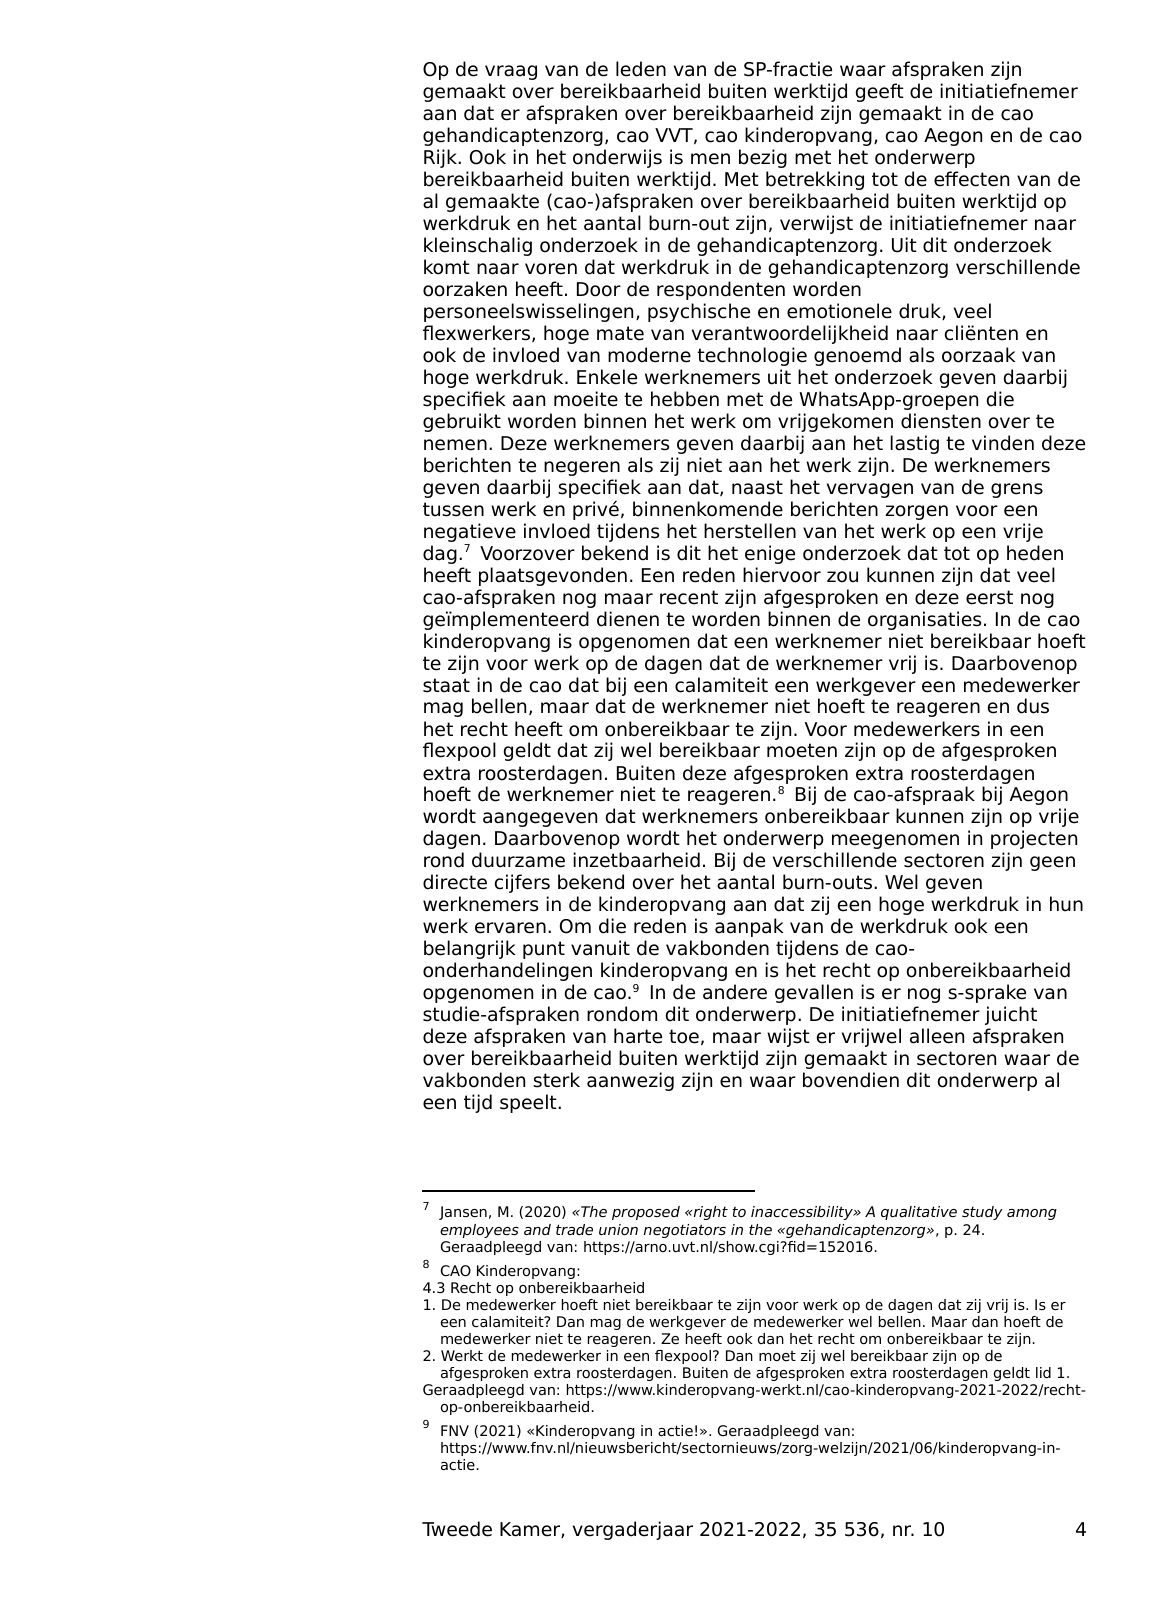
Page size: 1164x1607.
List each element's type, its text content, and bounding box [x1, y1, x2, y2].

text 4.3 Recht op onbereikbaarheid [422, 1281, 1087, 1297]
text Geraadpleegd van: https://www.kinderopvang-werkt.nl/cao-kinderopvang-2021-2022/recht-op-onbereikbaarheid. [422, 1382, 1087, 1416]
text 1. De medewerker hoeft niet bereikbaar te zijn voor werk op de dagen dat zij vrij is. Is er een calamiteit? Dan mag de werkgever de medewerker wel bellen. Maar dan hoeft de medewerker niet te reageren. Ze heeft ook dan het recht om onbereikbaar te zijn. [422, 1297, 1087, 1348]
text Op de vraag van de leden van de SP-fractie waar afspraken zijn gemaakt over bereikbaarheid buiten werktijd geeft de initiatiefnemer aan dat er afspraken over bereikbaarheid zijn gemaakt in de cao gehandicaptenzorg, cao VVT, cao kinderopvang, cao Aegon en de cao Rijk. Ook in het onderwijs is men bezig met het onderwerp bereikbaarheid buiten werktijd. Met betrekking tot de effecten van de al gemaakte (cao-)afspraken over bereikbaarheid buiten werktijd op werkdruk en het aantal burn-out zijn, verwijst de initiatiefnemer naar kleinschalig onderzoek in de gehandicaptenzorg. Uit dit onderzoek komt naar voren dat werkdruk in de gehandicaptenzorg verschillende oorzaken heeft. Door de respondenten worden personeelswisselingen, psychische en emotionele druk, veel flexwerkers, hoge mate van verantwoordelijkheid naar cliënten en ook de invloed van moderne technologie genoemd als oorzaak van hoge werkdruk. Enkele werknemers uit het onderzoek geven daarbij specifiek aan moeite te hebben met de WhatsApp-groepen die gebruikt worden binnen het werk om vrijgekomen diensten over te nemen. Deze werknemers geven daarbij aan het lastig te vinden deze berichten te negeren als zij niet aan het werk zijn. De werknemers geven daarbij specifiek aan dat, naast het vervagen van de grens tussen werk en privé, binnenkomende berichten zorgen voor een negatieve invloed tijdens het herstellen van het werk op een vrije dag. Voorzover bekend is dit het enige onderzoek dat tot op heden heeft plaatsgevonden. Een reden hiervoor zou kunnen zijn dat veel cao-afspraken nog maar recent zijn afgesproken en deze eerst nog geïmplementeerd dienen te worden binnen de organisaties. In de cao kinderopvang is opgenomen dat een werknemer niet bereikbaar hoeft te zijn voor werk op de dagen dat de werknemer vrij is. Daarbovenop staat in de cao dat bij een calamiteit een werkgever een medewerker mag bellen, maar dat de werknemer niet hoeft te reageren en dus het recht heeft om onbereikbaar te zijn. Voor medewerkers in een flexpool geldt dat zij wel bereikbaar moeten zijn op de afgesproken extra roosterdagen. Buiten deze afgesproken extra roosterdagen hoeft de werknemer niet te reageren. Bij de cao-afspraak bij Aegon wordt aangegeven dat werknemers onbereikbaar kunnen zijn op vrije dagen. Daarbovenop wordt het onderwerp meegenomen in projecten rond duurzame inzetbaarheid. Bij de verschillende sectoren zijn geen directe cijfers bekend over het aantal burn-outs. Wel geven werknemers in de kinderopvang aan dat zij een hoge werkdruk in hun werk ervaren. Om die reden is aanpak van de werkdruk ook een belangrijk punt vanuit de vakbonden tijdens de cao-onderhandelingen kinderopvang en is het recht op onbereikbaarheid opgenomen in de cao. In de andere gevallen is er nog s-sprake van studie-afspraken rondom dit onderwerp. De initiatiefnemer juicht deze afspraken van harte toe, maar wijst er vrijwel alleen afspraken over bereikbaarheid buiten werktijd zijn gemaakt in sectoren waar de vakbonden sterk aanwezig zijn en waar bovendien dit onderwerp al een tijd speelt. [422, 59, 1087, 1114]
text FNV (2021) «Kinderopvang in actie!». Geraadpleegd van: https://www.fnv.nl/nieuwsbericht/sectornieuws/zorg-welzijn/2021/06/kinderopvang-in-actie. [422, 1418, 1087, 1474]
text 2. Werkt de medewerker in een flexpool? Dan moet zij wel bereikbaar zijn op de afgesproken extra roosterdagen. Buiten de afgesproken extra roosterdagen geldt lid 1. [422, 1348, 1087, 1382]
text CAO Kinderopvang: [422, 1258, 1087, 1281]
text Jansen, M. (2020) «The proposed «right to inaccessibility» A qualitative study among employees and trade union negotiators in the «gehandicaptenzorg», p. 24. Geraadpleegd van: https://arno.uvt.nl/show.cgi?fid=152016. [422, 1200, 1087, 1256]
